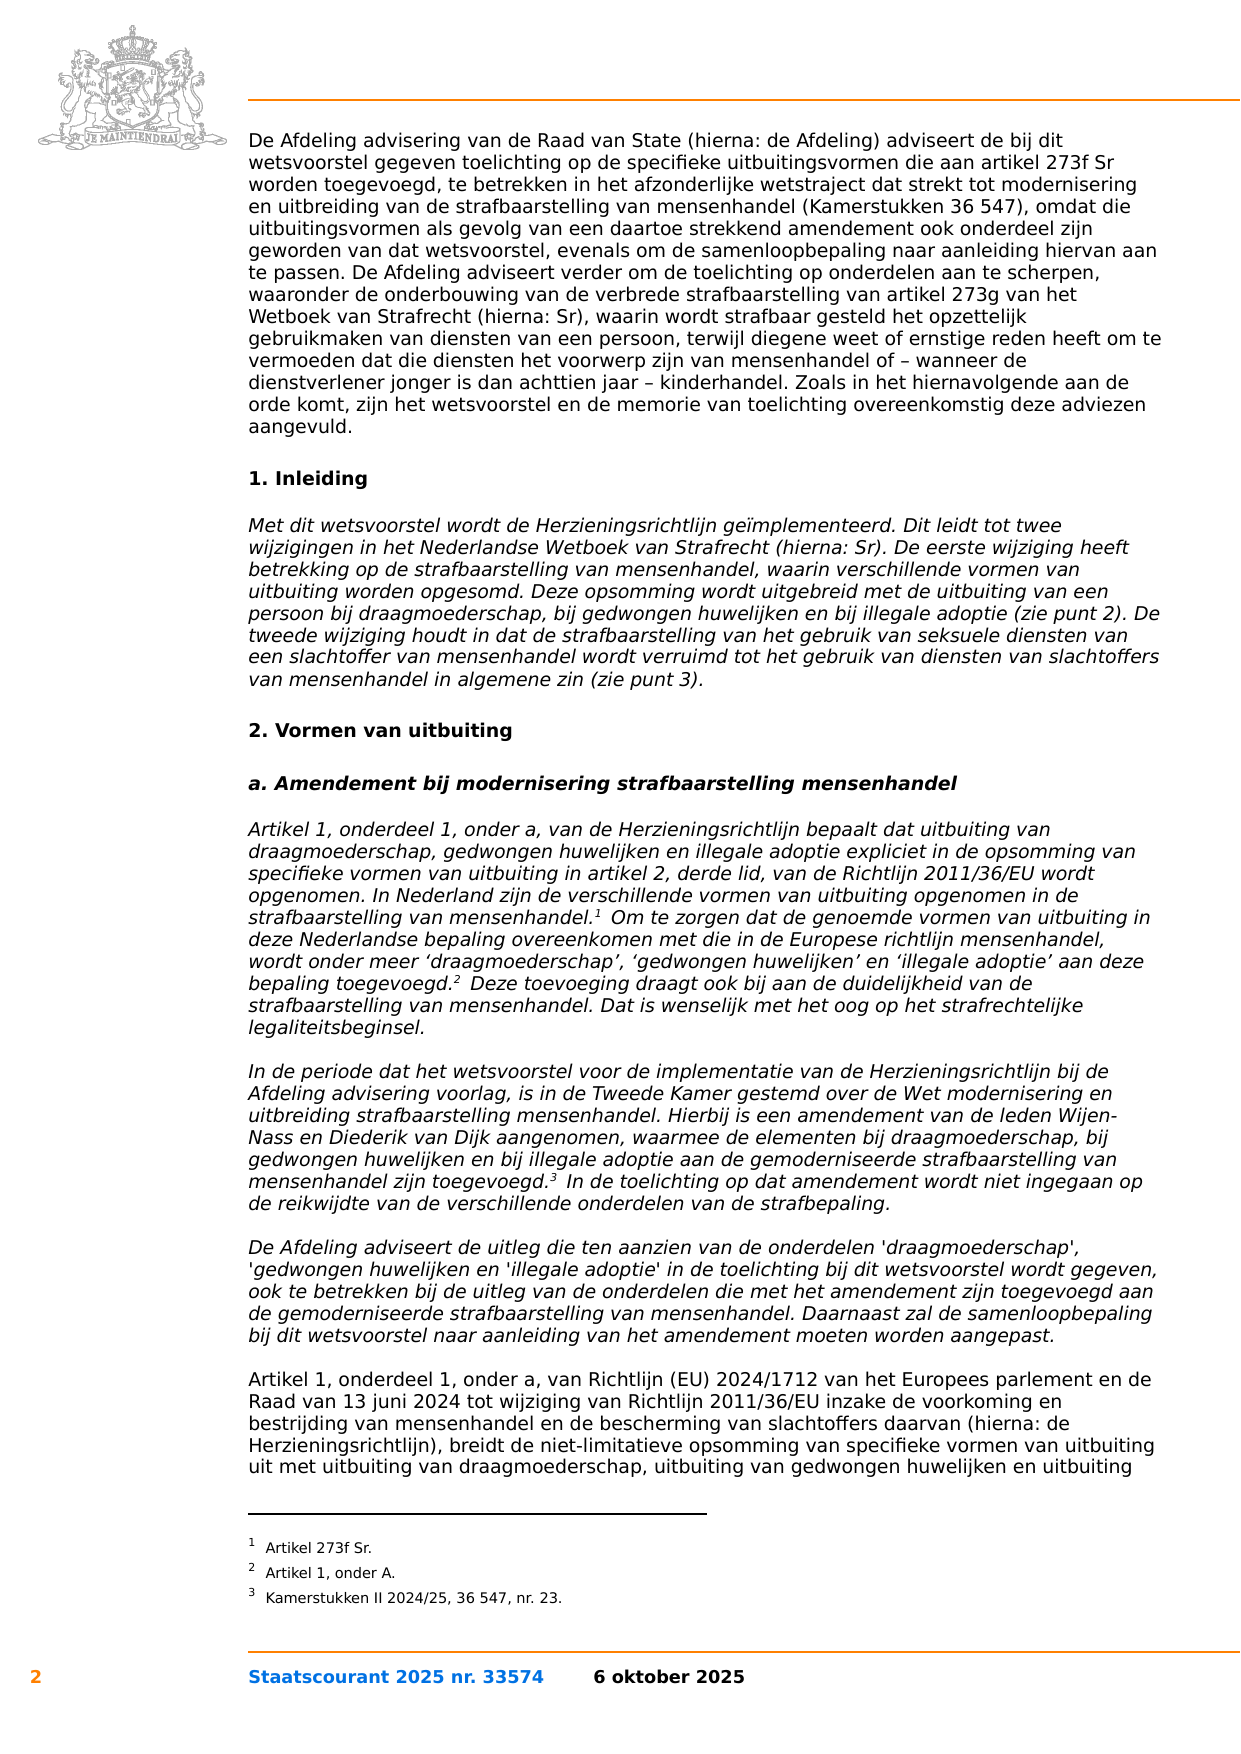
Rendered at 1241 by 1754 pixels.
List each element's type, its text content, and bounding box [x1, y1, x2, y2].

text Artikel 1, onderdeel 1, onder a, van Richtlijn (EU) 2024/1712 van het Europees parlement en de Raad van 13 juni 2024 tot wijziging van Richtlijn 2011/36/EU inzake de voorkoming en bestrijding van mensenhandel en de bescherming van slachtoffers daarvan (hierna: de Herzieningsrichtlijn), breidt de niet-limitatieve opsomming van specifieke vormen van uitbuiting uit met uitbuiting van draagmoederschap, uitbuiting van gedwongen huwelijken en uitbuiting [248, 1368, 1163, 1478]
text Artikel 1, onderdeel 1, onder a, van de Herzieningsrichtlijn bepaalt dat uitbuiting van draagmoederschap, gedwongen huwelijken en illegale adoptie expliciet in de opsomming van specifieke vormen van uitbuiting in artikel 2, derde lid, van de Richtlijn 2011/36/EU wordt opgenomen. In Nederland zijn de verschillende vormen van uitbuiting opgenomen in de strafbaarstelling van mensenhandel. Om te zorgen dat de genoemde vormen van uitbuiting in deze Nederlandse bepaling overeenkomen met die in de Europese richtlijn mensenhandel, wordt onder meer ‘draagmoederschap’, ‘gedwongen huwelijken’ en ‘illegale adoptie’ aan deze bepaling toegevoegd. Deze toevoeging draagt ook bij aan de duidelijkheid van de strafbaarstelling van mensenhandel. Dat is wenselijk met het oog op het strafrechtelijke legaliteitsbeginsel. [248, 819, 1163, 1039]
text De Afdeling adviseert de uitleg die ten aanzien van de onderdelen 'draagmoederschap', 'gedwongen huwelijken en 'illegale adoptie' in de toelichting bij dit wetsvoorstel wordt gegeven, ook te betrekken bij de uitleg van de onderdelen die met het amendement zijn toegevoegd aan de gemoderniseerde strafbaarstelling van mensenhandel. Daarnaast zal de samenloopbepaling bij dit wetsvoorstel naar aanleiding van het amendement moeten worden aangepast. [248, 1237, 1163, 1347]
picture [38, 25, 227, 150]
subtitle 1. Inleiding [248, 468, 1163, 489]
text De Afdeling advisering van de Raad van State (hierna: de Afdeling) adviseert de bij dit wetsvoorstel gegeven toelichting op de specifieke uitbuitingsvormen die aan artikel 273f Sr worden toegevoegd, te betrekken in het afzonderlijke wetstraject dat strekt tot modernisering en uitbreiding van de strafbaarstelling van mensenhandel (Kamerstukken 36 547), omdat die uitbuitingsvormen als gevolg van een daartoe strekkend amendement ook onderdeel zijn geworden van dat wetsvoorstel, evenals om de samenloopbepaling naar aanleiding hiervan aan te passen. De Afdeling adviseert verder om de toelichting op onderdelen aan te scherpen, waaronder de onderbouwing van de verbrede strafbaarstelling van artikel 273g van het Wetboek van Strafrecht (hierna: Sr), waarin wordt strafbaar gesteld het opzettelijk gebruikmaken van diensten van een persoon, terwijl diegene weet of ernstige reden heeft om te vermoeden dat die diensten het voorwerp zijn van mensenhandel of – wanneer de dienstverlener jonger is dan achttien jaar – kinderhandel. Zoals in het hiernavolgende aan de orde komt, zijn het wetsvoorstel en de memorie van toelichting overeenkomstig deze adviezen aangevuld. [248, 130, 1163, 438]
text In de periode dat het wetsvoorstel voor de implementatie van de Herzieningsrichtlijn bij de Afdeling advisering voorlag, is in de Tweede Kamer gestemd over de Wet modernisering en uitbreiding strafbaarstelling mensenhandel. Hierbij is een amendement van de leden Wijen-Nass en Diederik van Dijk aangenomen, waarmee de elementen bij draagmoederschap, bij gedwongen huwelijken en bij illegale adoptie aan de gemoderniseerde strafbaarstelling van mensenhandel zijn toegevoegd. In de toelichting op dat amendement wordt niet ingegaan op de reikwijdte van de verschillende onderdelen van de strafbepaling. [248, 1061, 1163, 1215]
text Artikel 273f Sr. [248, 1536, 1163, 1558]
text Kamerstukken II 2024/25, 36 547, nr. 23. [248, 1586, 1163, 1608]
subtitle 2. Vormen van uitbuiting [248, 720, 1163, 742]
text Artikel 1, onder A. [248, 1561, 1163, 1583]
subtitle a. Amendement bij modernisering strafbaarstelling mensenhandel [248, 772, 1163, 794]
text Met dit wetsvoorstel wordt de Herzieningsrichtlijn geïmplementeerd. Dit leidt tot twee wijzigingen in het Nederlandse Wetboek van Strafrecht (hierna: Sr). De eerste wijziging heeft betrekking op de strafbaarstelling van mensenhandel, waarin verschillende vormen van uitbuiting worden opgesomd. Deze opsomming wordt uitgebreid met de uitbuiting van een persoon bij draagmoederschap, bij gedwongen huwelijken en bij illegale adoptie (zie punt 2). De tweede wijziging houdt in dat de strafbaarstelling van het gebruik van seksuele diensten van een slachtoffer van mensenhandel wordt verruimd tot het gebruik van diensten van slachtoffers van mensenhandel in algemene zin (zie punt 3). [248, 514, 1163, 690]
